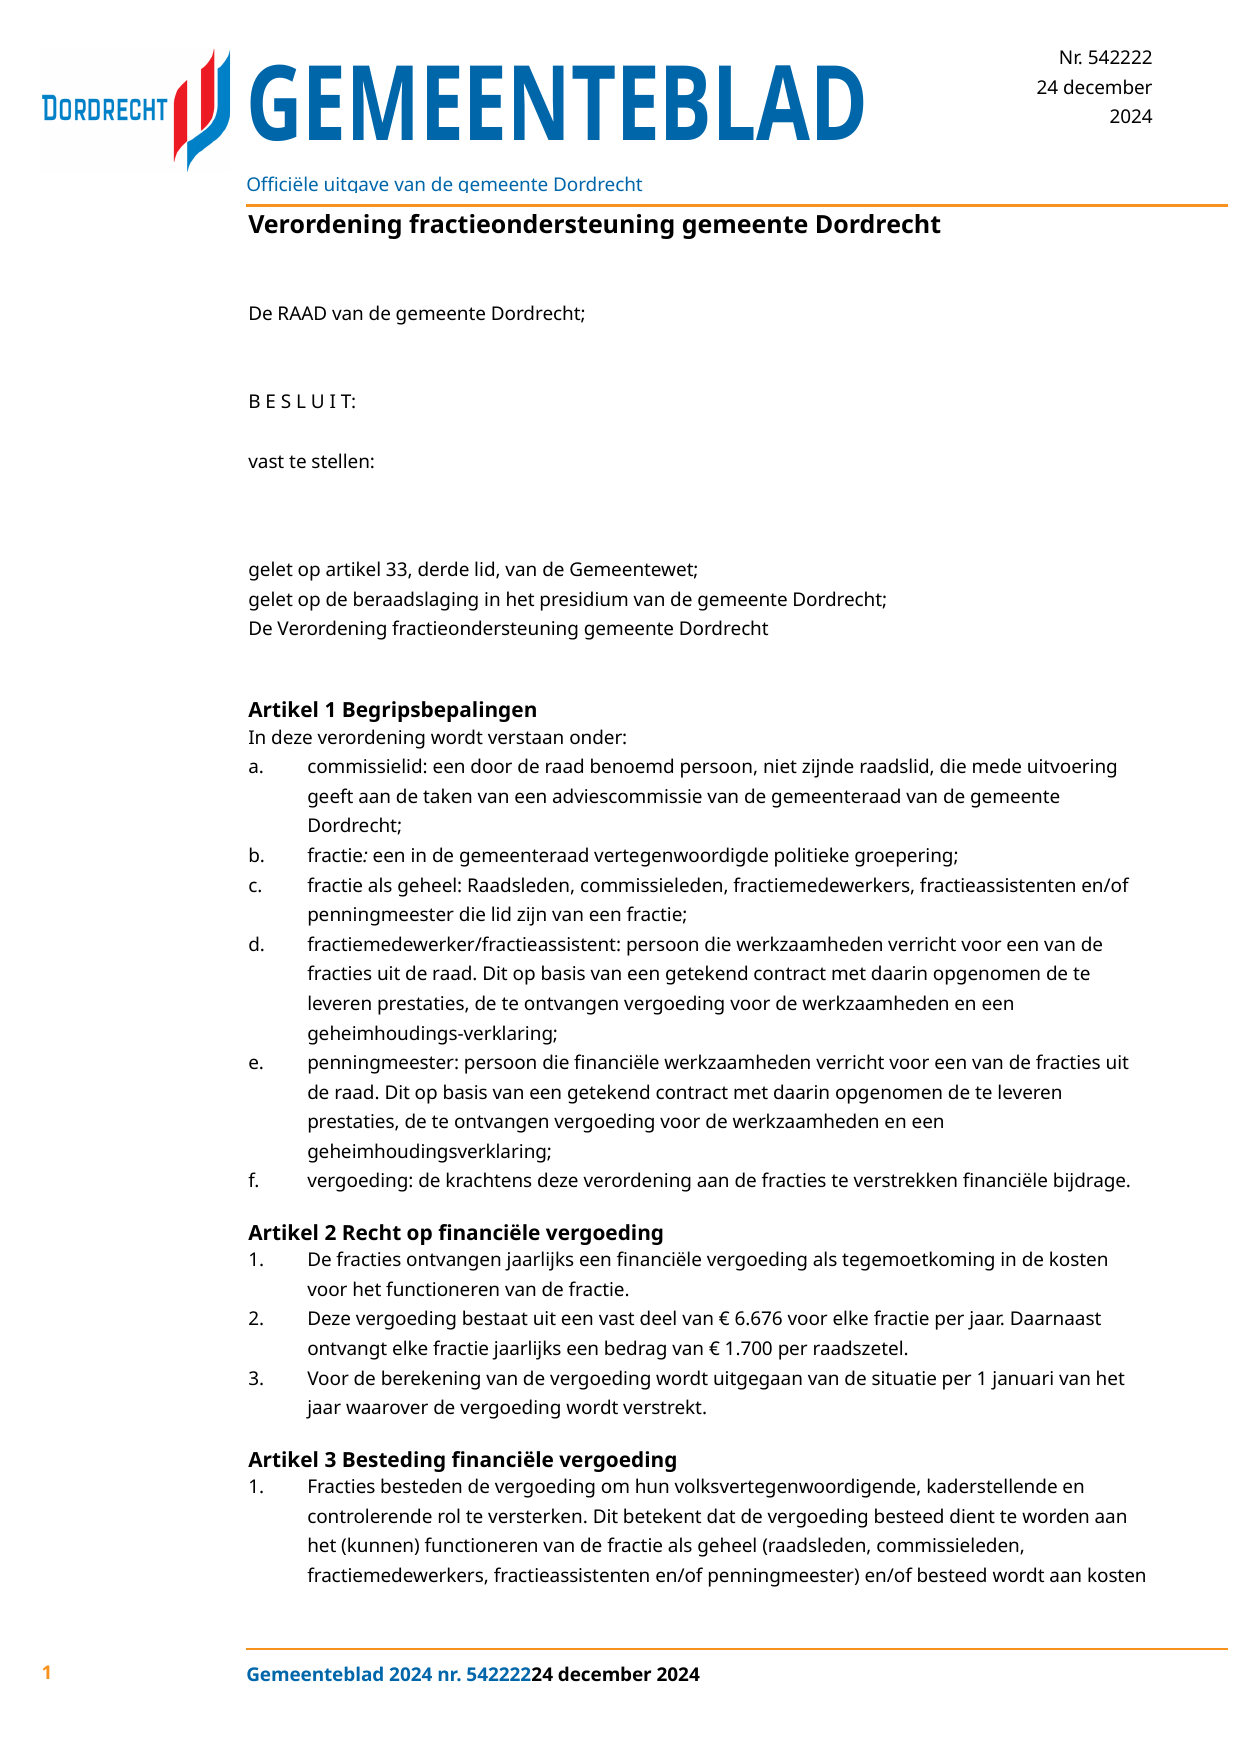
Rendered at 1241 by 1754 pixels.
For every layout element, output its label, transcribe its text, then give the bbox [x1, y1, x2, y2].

text B E S L U I T: [248, 389, 1152, 414]
text Artikel 3 Besteding financiële vergoeding [248, 1445, 1152, 1473]
text gelet op artikel 33, derde lid, van de Gemeentewet; [248, 556, 1152, 582]
list fractie: een in de gemeenteraad vertegenwoordigde politieke groepering; [248, 842, 1152, 868]
list penningmeester: persoon die financiële werkzaamheden verricht voor een van de fracties uit de raad. Dit op basis van een getekend contract met daarin opgenomen de te leveren prestaties, de te ontvangen vergoeding voor de werkzaamheden en een geheimhoudingsverklaring; [248, 1049, 1152, 1164]
text De Verordening fractieondersteuning gemeente Dordrecht [248, 615, 1152, 641]
list commissielid: een door de raad benoemd persoon, niet zijnde raadslid, die mede uitvoering geeft aan de taken van een adviescommissie van de gemeenteraad van de gemeente Dordrecht; [248, 753, 1152, 838]
list De fracties ontvangen jaarlijks een financiële vergoeding als tegemoetkoming in de kosten voor het functioneren van de fractie. [248, 1246, 1152, 1302]
list Voor de berekening van de vergoeding wordt uitgegaan van de situatie per 1 januari van het jaar waarover de vergoeding wordt verstrekt. [248, 1365, 1152, 1420]
list Fracties besteden de vergoeding om hun volksvertegenwoordigende, kaderstellende en controlerende rol te versterken. Dit betekent dat de vergoeding besteed dient te worden aan het (kunnen) functioneren van de fractie als geheel (raadsleden, commissieleden, fractiemedewerkers, fractieassistenten en/of penningmeester) en/of besteed wordt aan kosten [248, 1473, 1152, 1588]
list fractiemedewerker/fractieassistent: persoon die werkzaamheden verricht voor een van de fracties uit de raad. Dit op basis van een getekend contract met daarin opgenomen de te leveren prestaties, de te ontvangen vergoeding voor de werkzaamheden en een geheimhoudings-verklaring; [248, 931, 1152, 1045]
list vergoeding: de krachtens deze verordening aan de fracties te verstrekken financiële bijdrage. [248, 1168, 1152, 1193]
picture [41, 47, 231, 172]
list fractie als geheel: Raadsleden, commissieleden, fractiemedewerkers, fractieassistenten en/of penningmeester die lid zijn van een fractie; [248, 872, 1152, 927]
text vast te stellen: [248, 448, 1152, 473]
text Artikel 1 Begripsbepalingen [248, 695, 1152, 724]
text In deze verordening wordt verstaan onder: [248, 724, 1152, 749]
list Deze vergoeding bestaat uit een vast deel van € 6.676 voor elke fractie per jaar. Daarnaast ontvangt elke fractie jaarlijks een bedrag van € 1.700 per raadszetel. [248, 1306, 1152, 1361]
text Artikel 2 Recht op financiële vergoeding [248, 1218, 1152, 1246]
text Verordening fractieondersteuning gemeente Dordrecht [248, 207, 1152, 241]
text De RAAD van de gemeente Dordrecht; [248, 300, 1152, 326]
text gelet op de beraadslaging in het presidium van de gemeente Dordrecht; [248, 586, 1152, 612]
